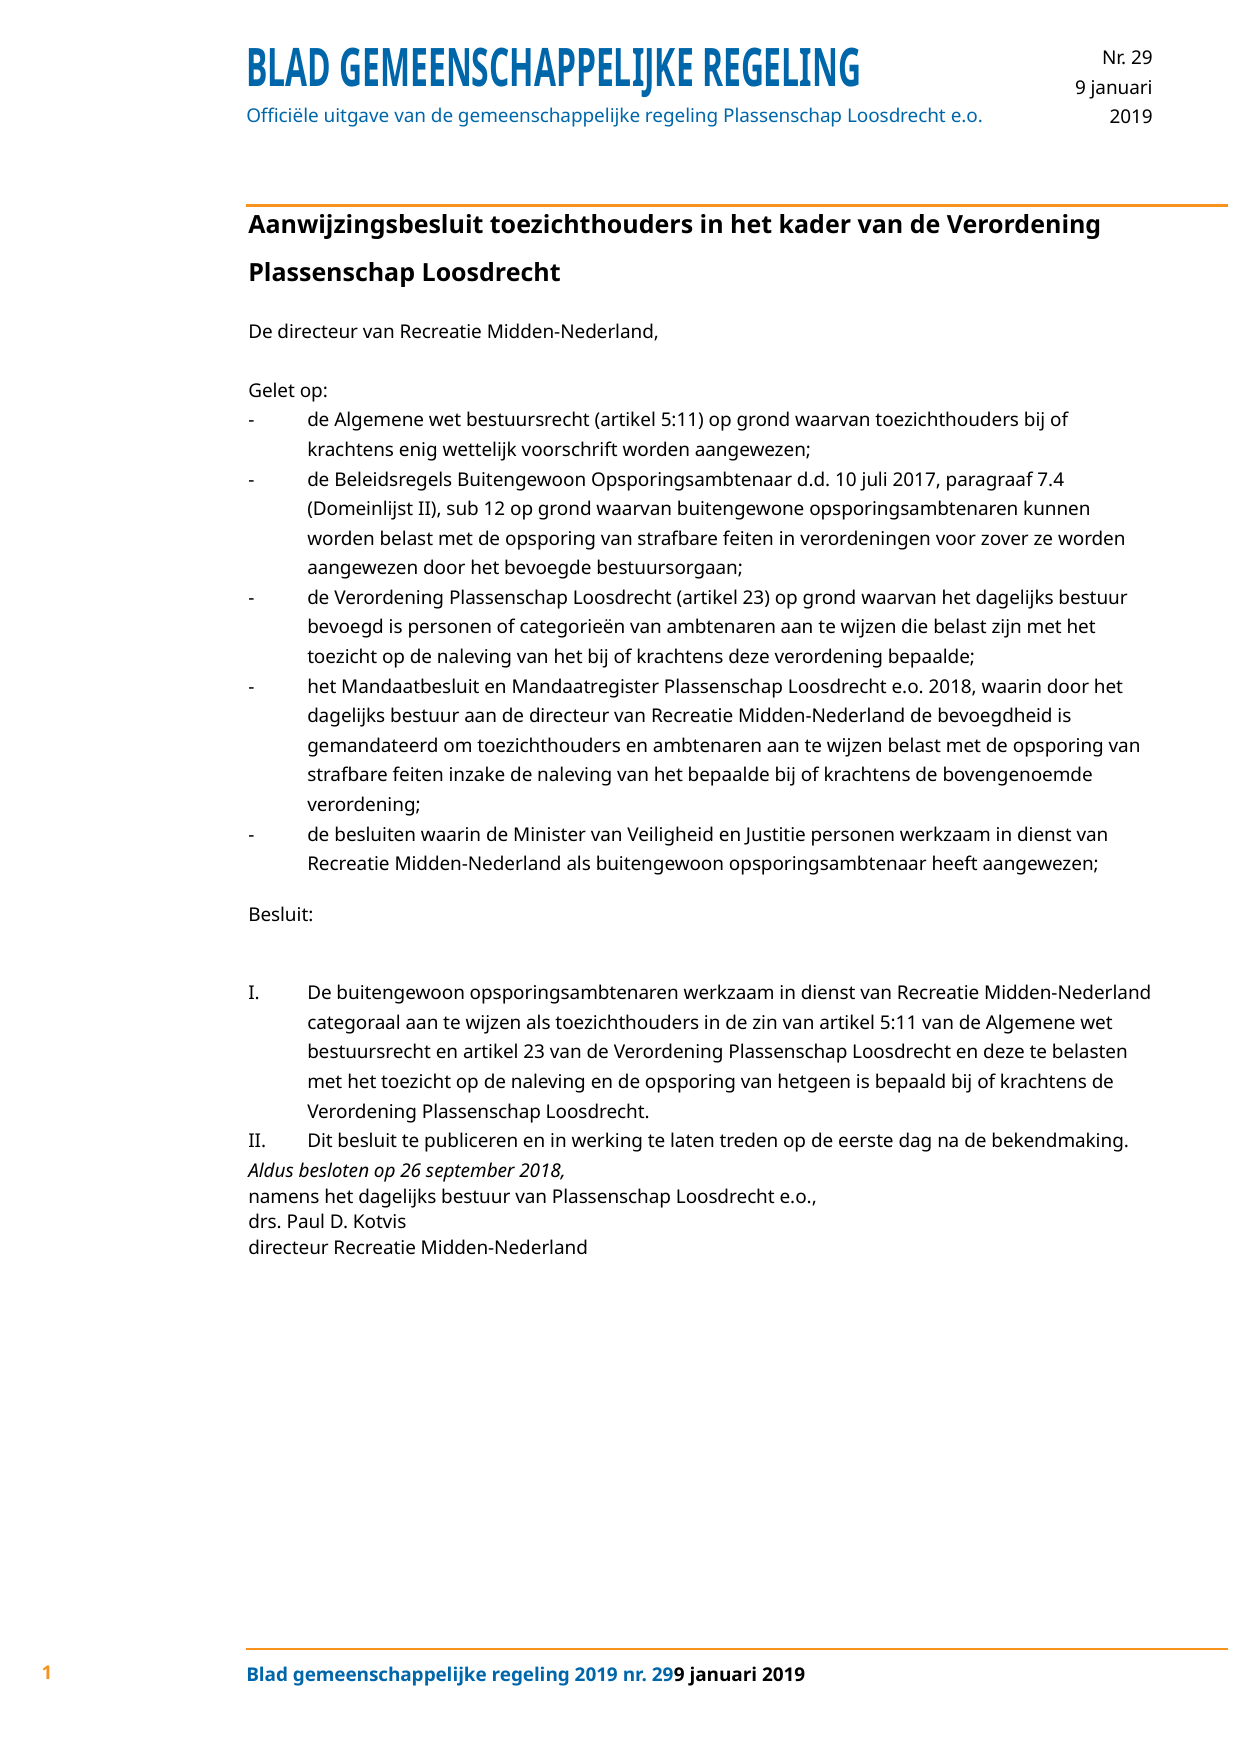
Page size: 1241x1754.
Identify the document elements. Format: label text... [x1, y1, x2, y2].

text Gelet op: [248, 377, 1152, 403]
picture [41, 47, 231, 172]
text drs. Paul D. Kotvis [248, 1208, 1152, 1234]
text De directeur van Recreatie Midden-Nederland, [248, 318, 1152, 344]
list Dit besluit te publiceren en in werking te laten treden op de eerste dag na de bekendmaking. [248, 1127, 1152, 1153]
list het Mandaatbesluit en Mandaatregister Plassenschap Loosdrecht e.o. 2018, waarin door het dagelijks bestuur aan de directeur van Recreatie Midden-Nederland de bevoegdheid is gemandateerd om toezichthouders en ambtenaren aan te wijzen belast met de opsporing van strafbare feiten inzake de naleving van het bepaalde bij of krachtens de bovengenoemde verordening; [248, 673, 1152, 817]
text Aanwijzingsbesluit toezichthouders in het kader van de Verordening Plassenschap Loosdrecht [248, 207, 1152, 288]
list de Beleidsregels Buitengewoon Opsporingsambtenaar d.d. 10 juli 2017, paragraaf 7.4 (Domeinlijst II), sub 12 op grond waarvan buitengewone opsporingsambtenaren kunnen worden belast met de opsporing van strafbare feiten in verordeningen voor zover ze worden aangewezen door het bevoegde bestuursorgaan; [248, 466, 1152, 580]
list de Verordening Plassenschap Loosdrecht (artikel 23) op grond waarvan het dagelijks bestuur bevoegd is personen of categorieën van ambtenaren aan te wijzen die belast zijn met het toezicht op de naleving van het bij of krachtens deze verordening bepaalde; [248, 584, 1152, 669]
text namens het dagelijks bestuur van Plassenschap Loosdrecht e.o., [248, 1183, 1152, 1208]
text Aldus besloten op 26 september 2018, [248, 1157, 1152, 1183]
text Besluit: [248, 901, 1152, 926]
list de besluiten waarin de Minister van Veiligheid en Justitie personen werkzaam in dienst van Recreatie Midden-Nederland als buitengewoon opsporingsambtenaar heeft aangewezen; [248, 821, 1152, 876]
list De buitengewoon opsporingsambtenaren werkzaam in dienst van Recreatie Midden-Nederland categoraal aan te wijzen als toezichthouders in de zin van artikel 5:11 van de Algemene wet bestuursrecht en artikel 23 van de Verordening Plassenschap Loosdrecht en deze te belasten met het toezicht op de naleving en de opsporing van hetgeen is bepaald bij of krachtens de Verordening Plassenschap Loosdrecht. [248, 979, 1152, 1124]
text directeur Recreatie Midden-Nederland [248, 1234, 1152, 1260]
list de Algemene wet bestuursrecht (artikel 5:11) op grond waarvan toezichthouders bij of krachtens enig wettelijk voorschrift worden aangewezen; [248, 407, 1152, 462]
